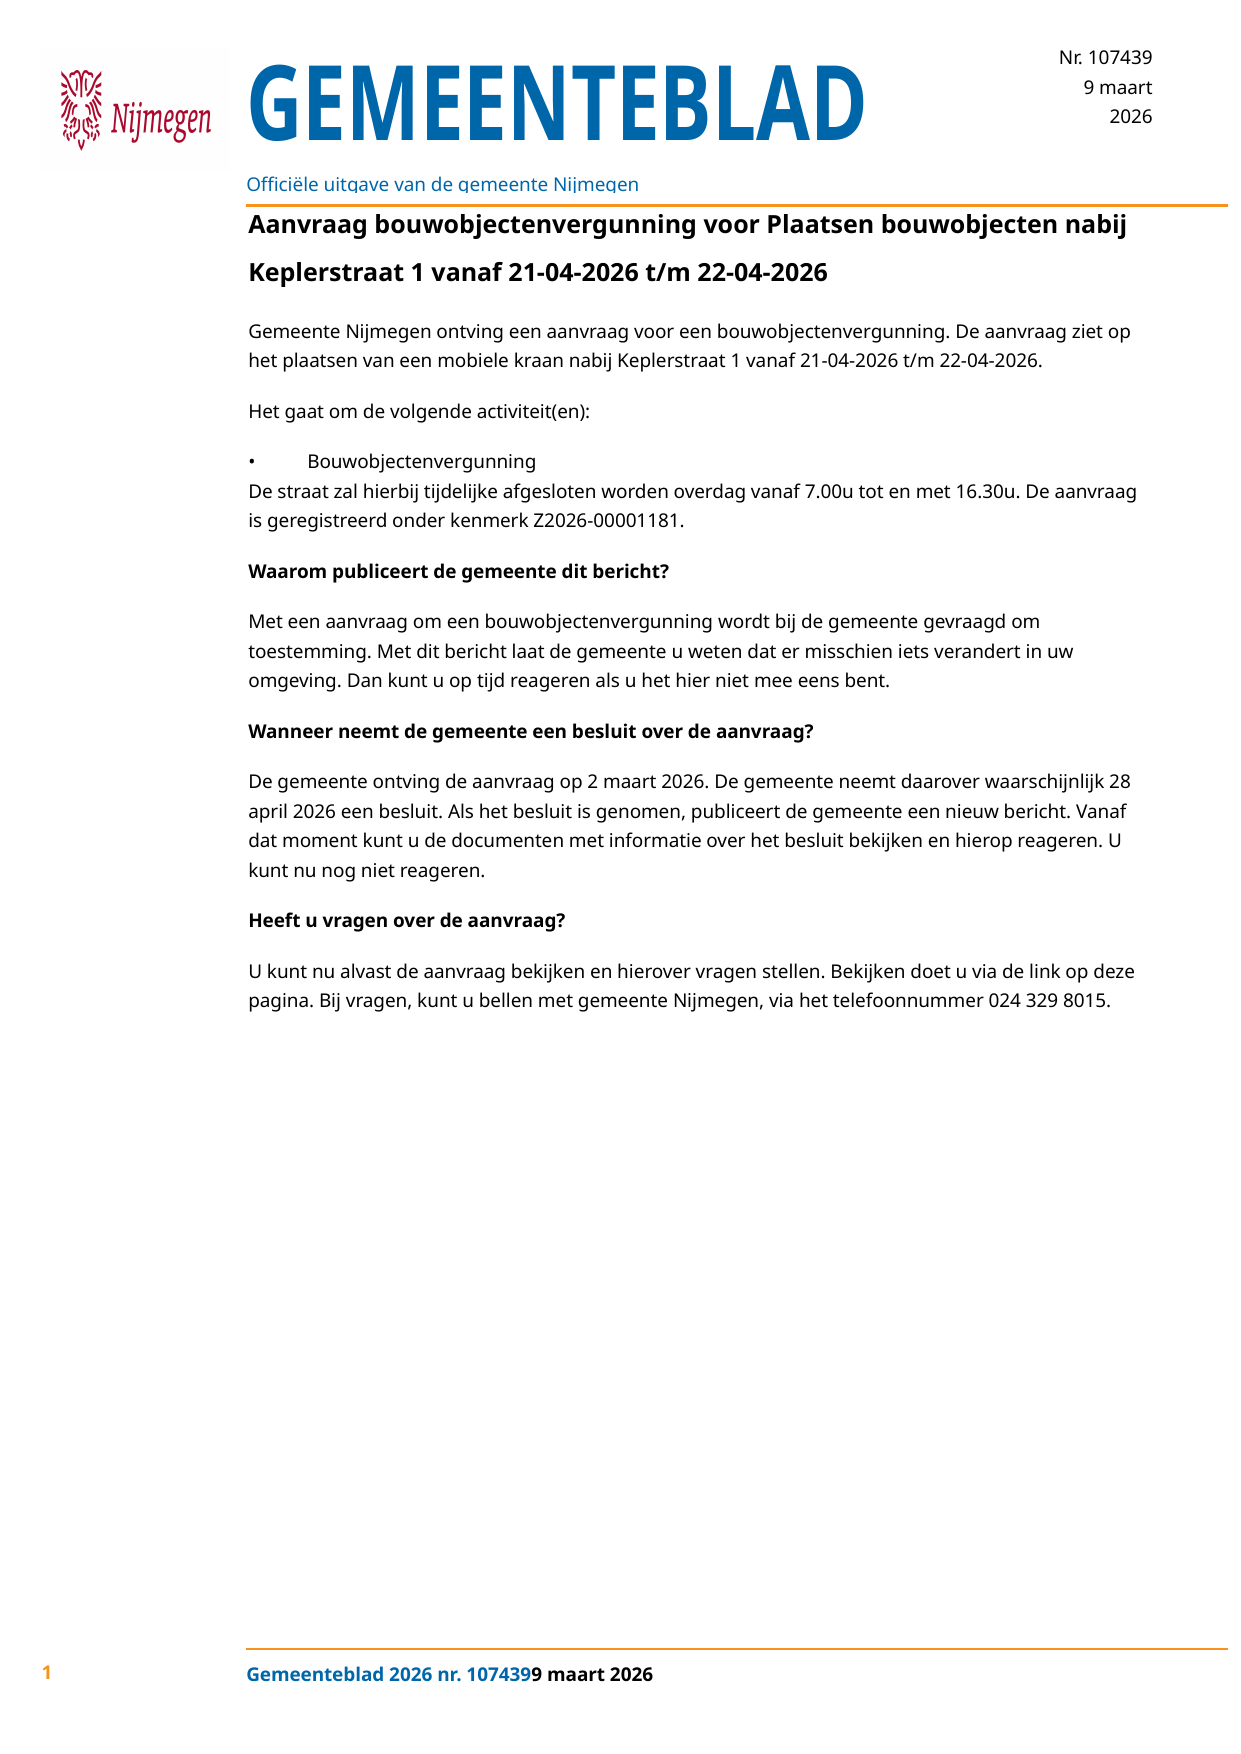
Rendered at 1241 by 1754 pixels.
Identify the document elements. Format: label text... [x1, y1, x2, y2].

text Wanneer neemt de gemeente een besluit over de aanvraag? [248, 718, 1152, 744]
list Bouwobjectenvergunning [248, 448, 1152, 474]
text Aanvraag bouwobjectenvergunning voor Plaatsen bouwobjecten nabij Keplerstraat 1 vanaf 21-04-2026 t/m 22-04-2026 [248, 207, 1152, 288]
picture [41, 47, 231, 172]
text Waarom publiceert de gemeente dit bericht? [248, 558, 1152, 584]
text Het gaat om de volgende activiteit(en): [248, 398, 1152, 424]
text Met een aanvraag om een bouwobjectenvergunning wordt bij de gemeente gevraagd om toestemming. Met dit bericht laat de gemeente u weten dat er misschien iets verandert in uw omgeving. Dan kunt u op tijd reageren als u het hier niet mee eens bent. [248, 608, 1152, 693]
text Gemeente Nijmegen ontving een aanvraag voor een bouwobjectenvergunning. De aanvraag ziet op het plaatsen van een mobiele kraan nabij Keplerstraat 1 vanaf 21-04-2026 t/m 22-04-2026. [248, 318, 1152, 373]
text De gemeente ontving de aanvraag op 2 maart 2026. De gemeente neemt daarover waarschijnlijk 28 april 2026 een besluit. Als het besluit is genomen, publiceert de gemeente een nieuw bericht. Vanaf dat moment kunt u de documenten met informatie over het besluit bekijken en hierop reageren. U kunt nu nog niet reageren. [248, 768, 1152, 883]
text Heeft u vragen over de aanvraag? [248, 907, 1152, 933]
text U kunt nu alvast de aanvraag bekijken en hierover vragen stellen. Bekijken doet u via de link op deze pagina. Bij vragen, kunt u bellen met gemeente Nijmegen, via het telefoonnummer 024 329 8015. [248, 958, 1152, 1013]
text De straat zal hierbij tijdelijke afgesloten worden overdag vanaf 7.00u tot en met 16.30u. De aanvraag is geregistreerd onder kenmerk Z2026-00001181. [248, 478, 1152, 533]
